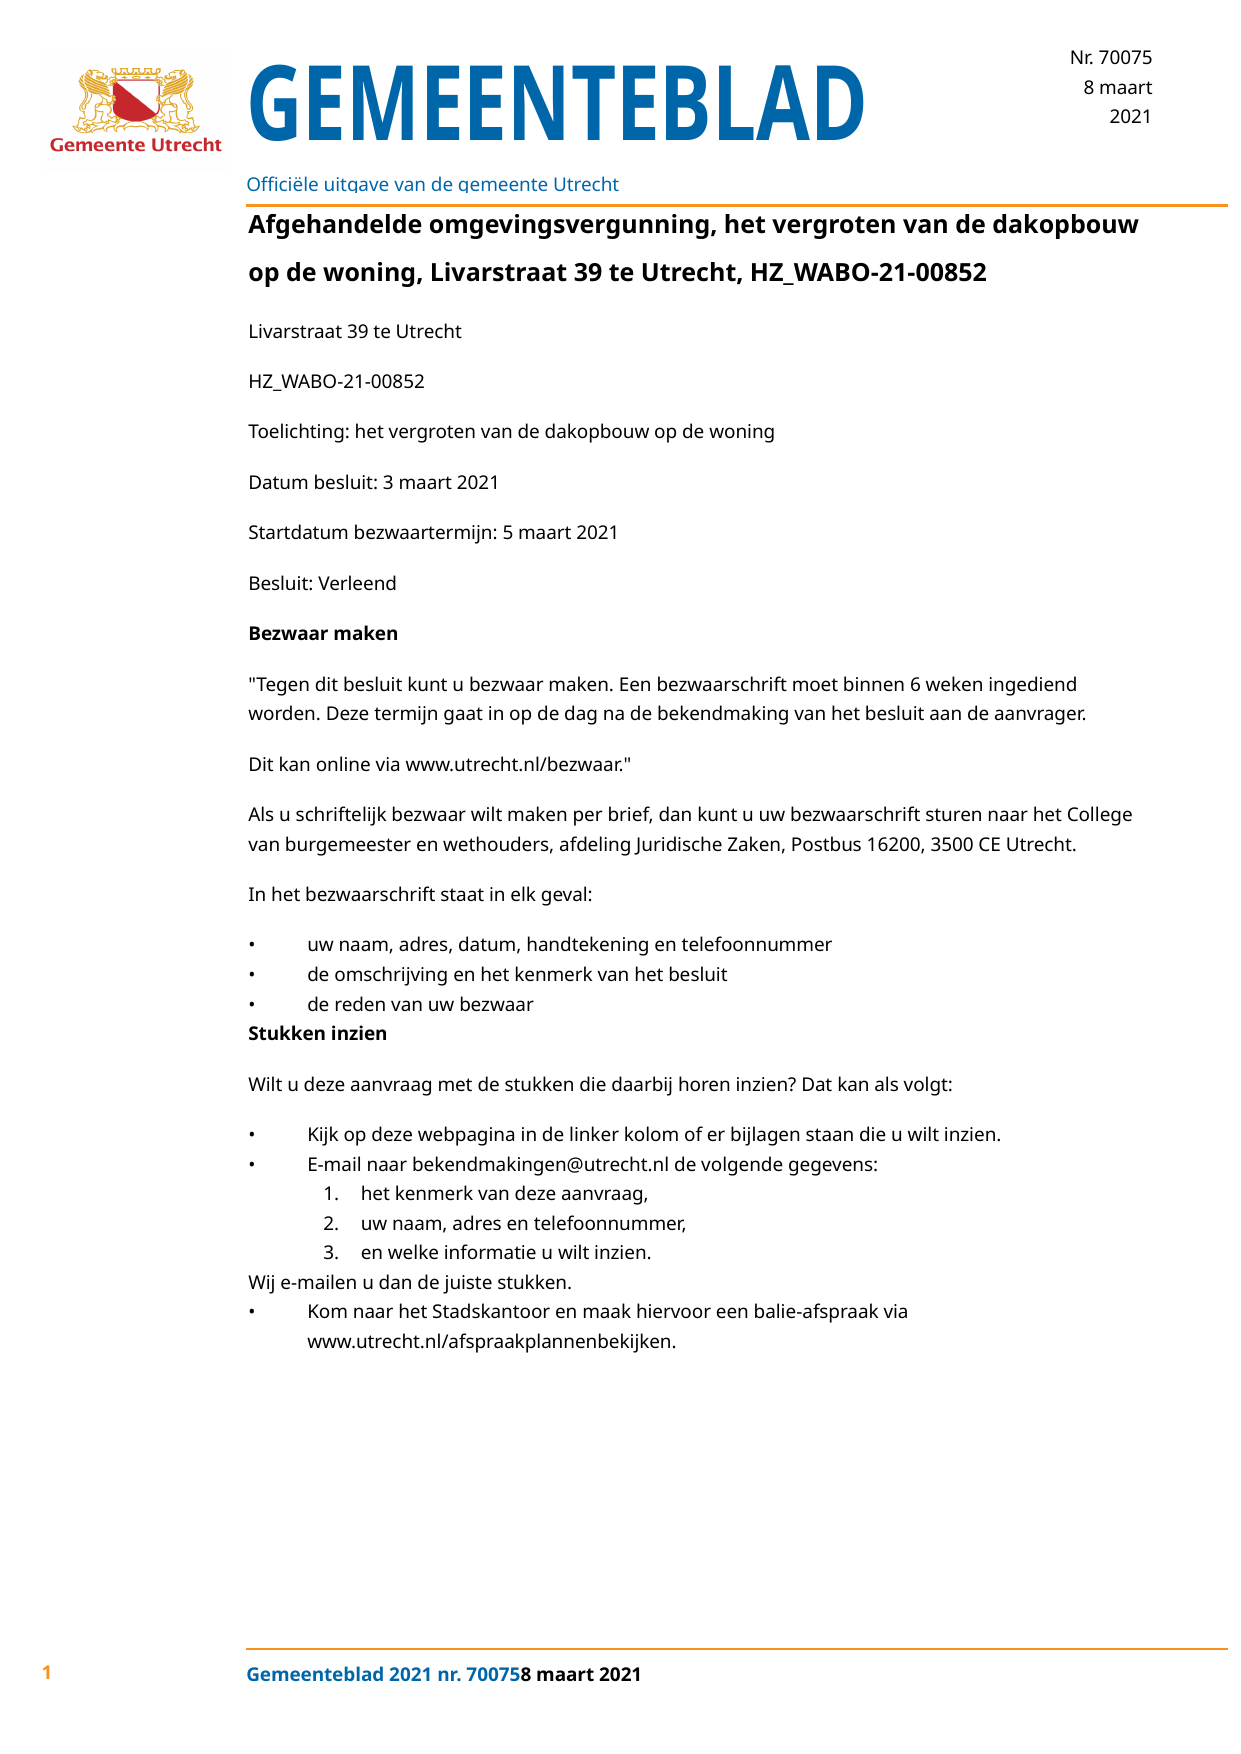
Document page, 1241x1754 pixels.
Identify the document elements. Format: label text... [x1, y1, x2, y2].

text Wilt u deze aanvraag met de stukken die daarbij horen inzien? Dat kan als volgt: [248, 1071, 1152, 1097]
text Toelichting: het vergroten van de dakopbouw op de woning [248, 419, 1152, 444]
list Kijk op deze webpagina in de linker kolom of er bijlagen staan die u wilt inzien. [248, 1121, 1152, 1147]
list uw naam, adres en telefoonnummer, [323, 1210, 1152, 1236]
list uw naam, adres, datum, handtekening en telefoonnummer [248, 932, 1152, 957]
picture [41, 47, 231, 172]
text Livarstraat 39 te Utrecht [248, 318, 1152, 344]
text Dit kan online via www.utrecht.nl/bezwaar." [248, 751, 1152, 777]
list de omschrijving en het kenmerk van het besluit [248, 961, 1152, 987]
text Startdatum bezwaartermijn: 5 maart 2021 [248, 519, 1152, 545]
text Bezwaar maken [248, 620, 1152, 646]
text Als u schriftelijk bezwaar wilt maken per brief, dan kunt u uw bezwaarschrift sturen naar het College van burgemeester en wethouders, afdeling Juridische Zaken, Postbus 16200, 3500 CE Utrecht. [248, 801, 1152, 857]
list de reden van uw bezwaar [248, 991, 1152, 1017]
list Kom naar het Stadskantoor en maak hiervoor een balie-afspraak via www.utrecht.nl/afspraakplannenbekijken. [248, 1299, 1152, 1354]
list het kenmerk van deze aanvraag, [323, 1180, 1152, 1206]
text Stukken inzien [248, 1020, 1152, 1046]
text HZ_WABO-21-00852 [248, 368, 1152, 394]
text In het bezwaarschrift staat in elk geval: [248, 881, 1152, 907]
text "Tegen dit besluit kunt u bezwaar maken. Een bezwaarschrift moet binnen 6 weken ingediend worden. Deze termijn gaat in op de dag na de bekendmaking van het besluit aan de aanvrager. [248, 671, 1152, 726]
text Afgehandelde omgevingsvergunning, het vergroten van de dakopbouw op de woning, Livarstraat 39 te Utrecht, HZ_WABO-21-00852 [248, 207, 1152, 288]
text Besluit: Verleend [248, 570, 1152, 596]
list E-mail naar bekendmakingen@utrecht.nl de volgende gegevens: [248, 1151, 1152, 1177]
text Wij e-mailen u dan de juiste stukken. [248, 1269, 1152, 1295]
list en welke informatie u wilt inzien. [323, 1239, 1152, 1265]
text Datum besluit: 3 maart 2021 [248, 469, 1152, 495]
